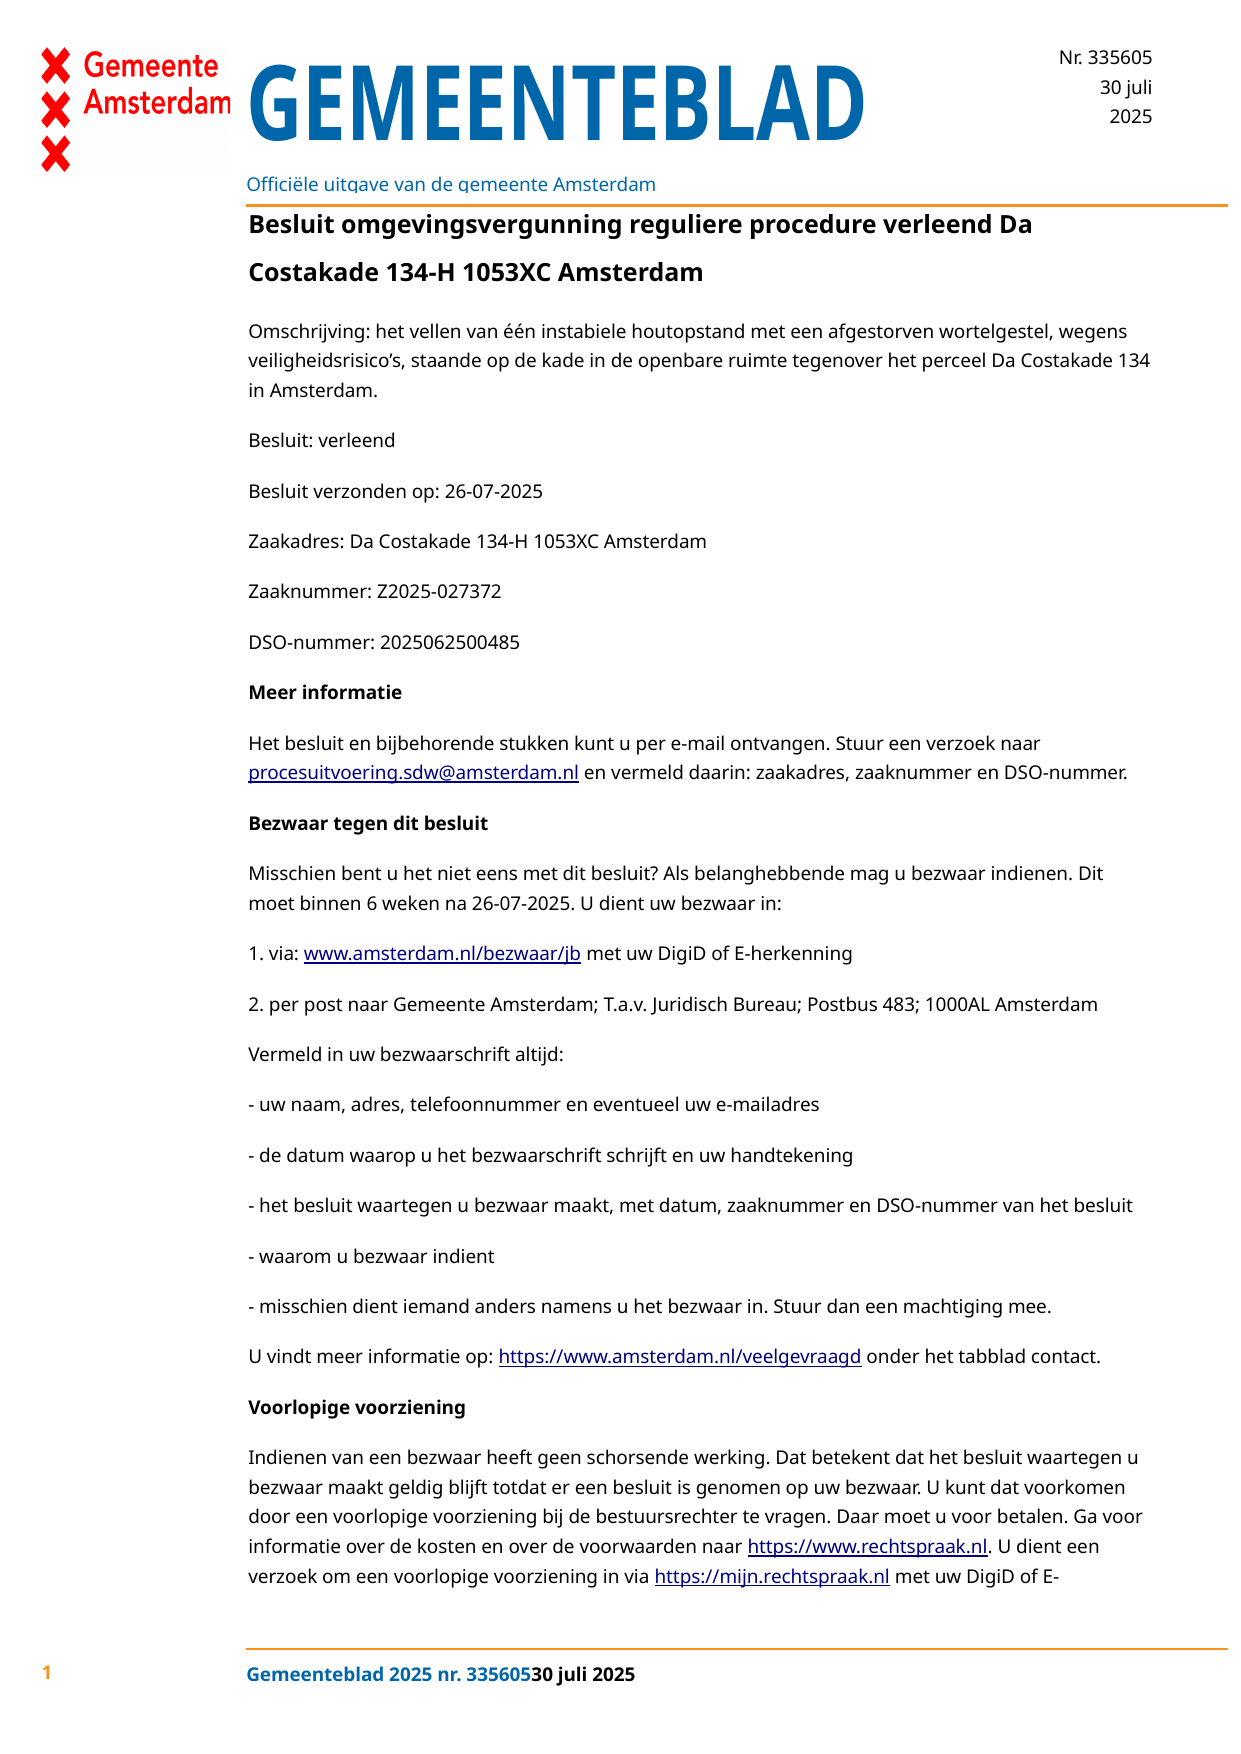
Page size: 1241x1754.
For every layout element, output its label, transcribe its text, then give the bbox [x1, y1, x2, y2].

text 1. via: www.amsterdam.nl/bezwaar/jb met uw DigiD of E-herkenning [248, 940, 1152, 966]
text - waarom u bezwaar indient [248, 1243, 1152, 1269]
text Meer informatie [248, 679, 1152, 705]
text U vindt meer informatie op: https://www.amsterdam.nl/veelgevraagd onder het tabblad contact. [248, 1344, 1152, 1369]
text Zaaknummer: Z2025-027372 [248, 579, 1152, 604]
text Besluit verzonden op: 26-07-2025 [248, 478, 1152, 504]
text Het besluit en bijbehorende stukken kunt u per e-mail ontvangen. Stuur een verzoek naar procesuitvoering.sdw@amsterdam.nl en vermeld daarin: zaakadres, zaaknummer en DSO-nummer. [248, 730, 1152, 785]
text Besluit omgevingsvergunning reguliere procedure verleend Da Costakade 134-H 1053XC Amsterdam [248, 207, 1152, 288]
text - misschien dient iemand anders namens u het bezwaar in. Stuur dan een machtiging mee. [248, 1293, 1152, 1319]
text Omschrijving: het vellen van één instabiele houtopstand met een afgestorven wortelgestel, wegens veiligheidsrisico’s, staande op de kade in de openbare ruimte tegenover het perceel Da Costakade 134 in Amsterdam. [248, 318, 1152, 403]
picture [41, 47, 231, 172]
text Bezwaar tegen dit besluit [248, 810, 1152, 836]
text Zaakadres: Da Costakade 134-H 1053XC Amsterdam [248, 528, 1152, 554]
text Voorlopige voorziening [248, 1394, 1152, 1420]
text - uw naam, adres, telefoonnummer en eventueel uw e-mailadres [248, 1092, 1152, 1117]
text DSO-nummer: 2025062500485 [248, 629, 1152, 655]
text Vermeld in uw bezwaarschrift altijd: [248, 1041, 1152, 1067]
text 2. per post naar Gemeente Amsterdam; T.a.v. Juridisch Bureau; Postbus 483; 1000AL Amsterdam [248, 991, 1152, 1017]
text Misschien bent u het niet eens met dit besluit? Als belanghebbende mag u bezwaar indienen. Dit moet binnen 6 weken na 26-07-2025. U dient uw bezwaar in: [248, 860, 1152, 916]
text Besluit: verleend [248, 427, 1152, 453]
text Indienen van een bezwaar heeft geen schorsende werking. Dat betekent dat het besluit waartegen u bezwaar maakt geldig blijft totdat er een besluit is genomen op uw bezwaar. U kunt dat voorkomen door een voorlopige voorziening bij de bestuursrechter te vragen. Daar moet u voor betalen. Ga voor informatie over de kosten en over de voorwaarden naar https://www.rechtspraak.nl. U dient een verzoek om een voorlopige voorziening in via https://mijn.rechtspraak.nl met uw DigiD of E- [248, 1444, 1152, 1589]
text - de datum waarop u het bezwaarschrift schrijft en uw handtekening [248, 1142, 1152, 1168]
text - het besluit waartegen u bezwaar maakt, met datum, zaaknummer en DSO-nummer van het besluit [248, 1192, 1152, 1218]
